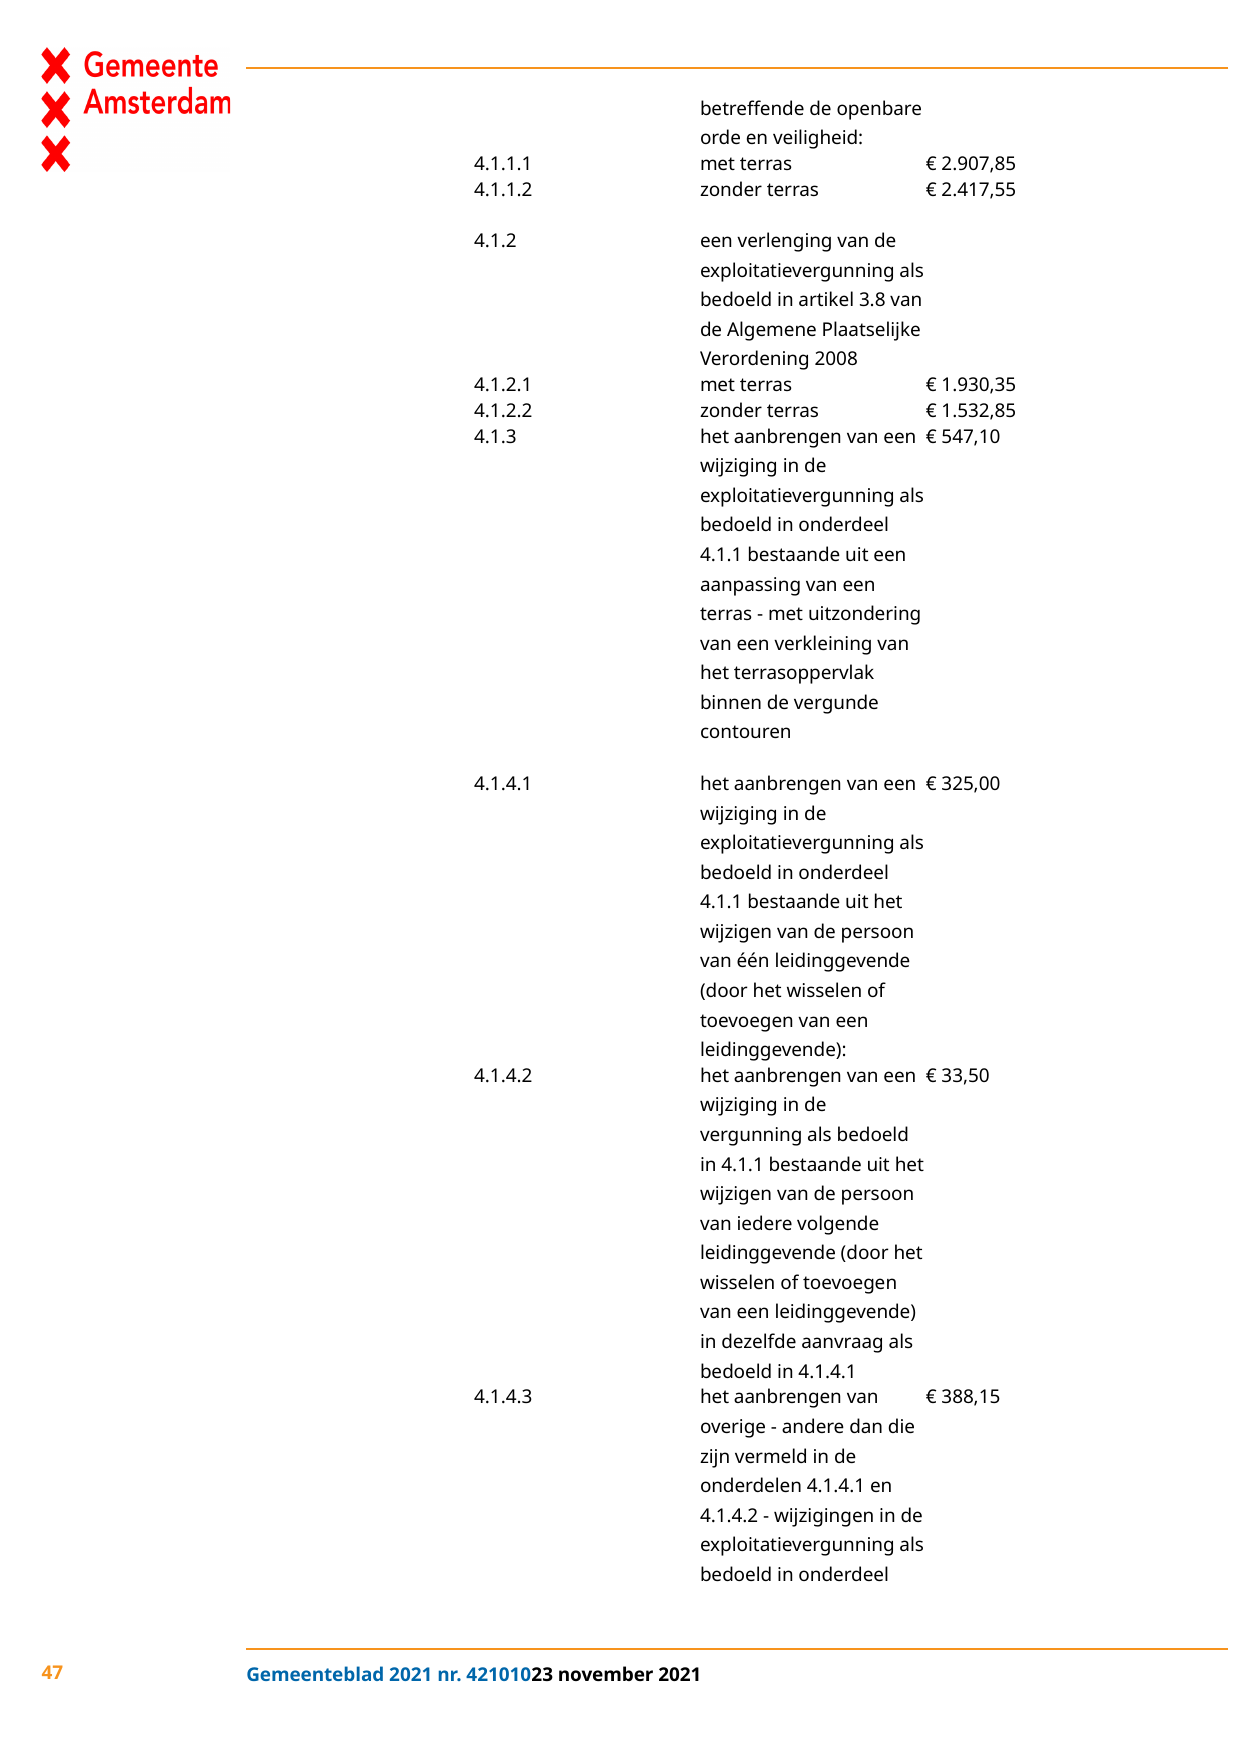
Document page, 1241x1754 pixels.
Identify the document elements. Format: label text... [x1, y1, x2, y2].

table_cell het aanbrengen van overige - andere dan die zijn vermeld in de onderdelen 4.1.4.1 en 4.1.4.2 - wijzigingen in de exploitatievergunning als bedoeld in onderdeel [700, 1384, 926, 1587]
table_cell 4.1.1.2 [474, 176, 700, 202]
table_cell het aanbrengen van een wijziging in de vergunning als bedoeld in 4.1.1 bestaande uit het wijzigen van de persoon van iedere volgende leidinggevende (door het wisselen of toevoegen van een leidinggevende) in dezelfde aanvraag als bedoeld in 4.1.4.1 [700, 1062, 926, 1384]
table_cell [248, 770, 474, 1062]
table_cell [474, 744, 700, 770]
table_cell [248, 1384, 474, 1587]
table_cell 4.1.3 [474, 423, 700, 744]
table_cell [700, 744, 926, 770]
table_cell € 2.907,85 [926, 150, 1152, 176]
table_cell € 2.417,55 [926, 176, 1152, 202]
table_cell [248, 95, 474, 150]
table_cell € 388,15 [926, 1384, 1152, 1587]
table_cell [248, 371, 474, 397]
table_cell [926, 202, 1152, 227]
table_cell [700, 202, 926, 227]
table_cell met terras [700, 371, 926, 397]
table_cell 4.1.2.2 [474, 397, 700, 423]
table_cell [248, 744, 474, 770]
table_cell [474, 202, 700, 227]
table_cell [926, 95, 1152, 150]
table_cell € 325,00 [926, 770, 1152, 1062]
table_cell een verlenging van de exploitatievergunning als bedoeld in artikel 3.8 van de Algemene Plaatselijke Verordening 2008 [700, 227, 926, 371]
table_cell 4.1.2.1 [474, 371, 700, 397]
table_cell [926, 744, 1152, 770]
table_cell betreffende de openbare orde en veiligheid: [700, 95, 926, 150]
table_cell het aanbrengen van een wijziging in de exploitatievergunning als bedoeld in onderdeel 4.1.1 bestaande uit het wijzigen van de persoon van één leidinggevende (door het wisselen of toevoegen van een leidinggevende): [700, 770, 926, 1062]
table_cell zonder terras [700, 397, 926, 423]
table_cell € 1.930,35 [926, 371, 1152, 397]
table_cell 4.1.4.3 [474, 1384, 700, 1587]
table_cell [248, 1062, 474, 1384]
table_cell zonder terras [700, 176, 926, 202]
table_cell 4.1.4.2 [474, 1062, 700, 1384]
table_cell € 33,50 [926, 1062, 1152, 1384]
table_cell € 1.532,85 [926, 397, 1152, 423]
table_cell 4.1.2 [474, 227, 700, 371]
table_cell [926, 227, 1152, 371]
table_cell [248, 397, 474, 423]
table_cell het aanbrengen van een wijziging in de exploitatievergunning als bedoeld in onderdeel 4.1.1 bestaande uit een aanpassing van een terras - met uitzondering van een verkleining van het terrasoppervlak binnen de vergunde contouren [700, 423, 926, 744]
table_cell 4.1.4.1 [474, 770, 700, 1062]
table_cell € 547,10 [926, 423, 1152, 744]
picture [41, 47, 231, 172]
table_cell [248, 227, 474, 371]
table_cell [248, 423, 474, 744]
table_cell [248, 202, 474, 227]
table_cell [474, 95, 700, 150]
table_cell [248, 150, 474, 176]
table_cell 4.1.1.1 [474, 150, 700, 176]
table_cell met terras [700, 150, 926, 176]
table_cell [248, 176, 474, 202]
